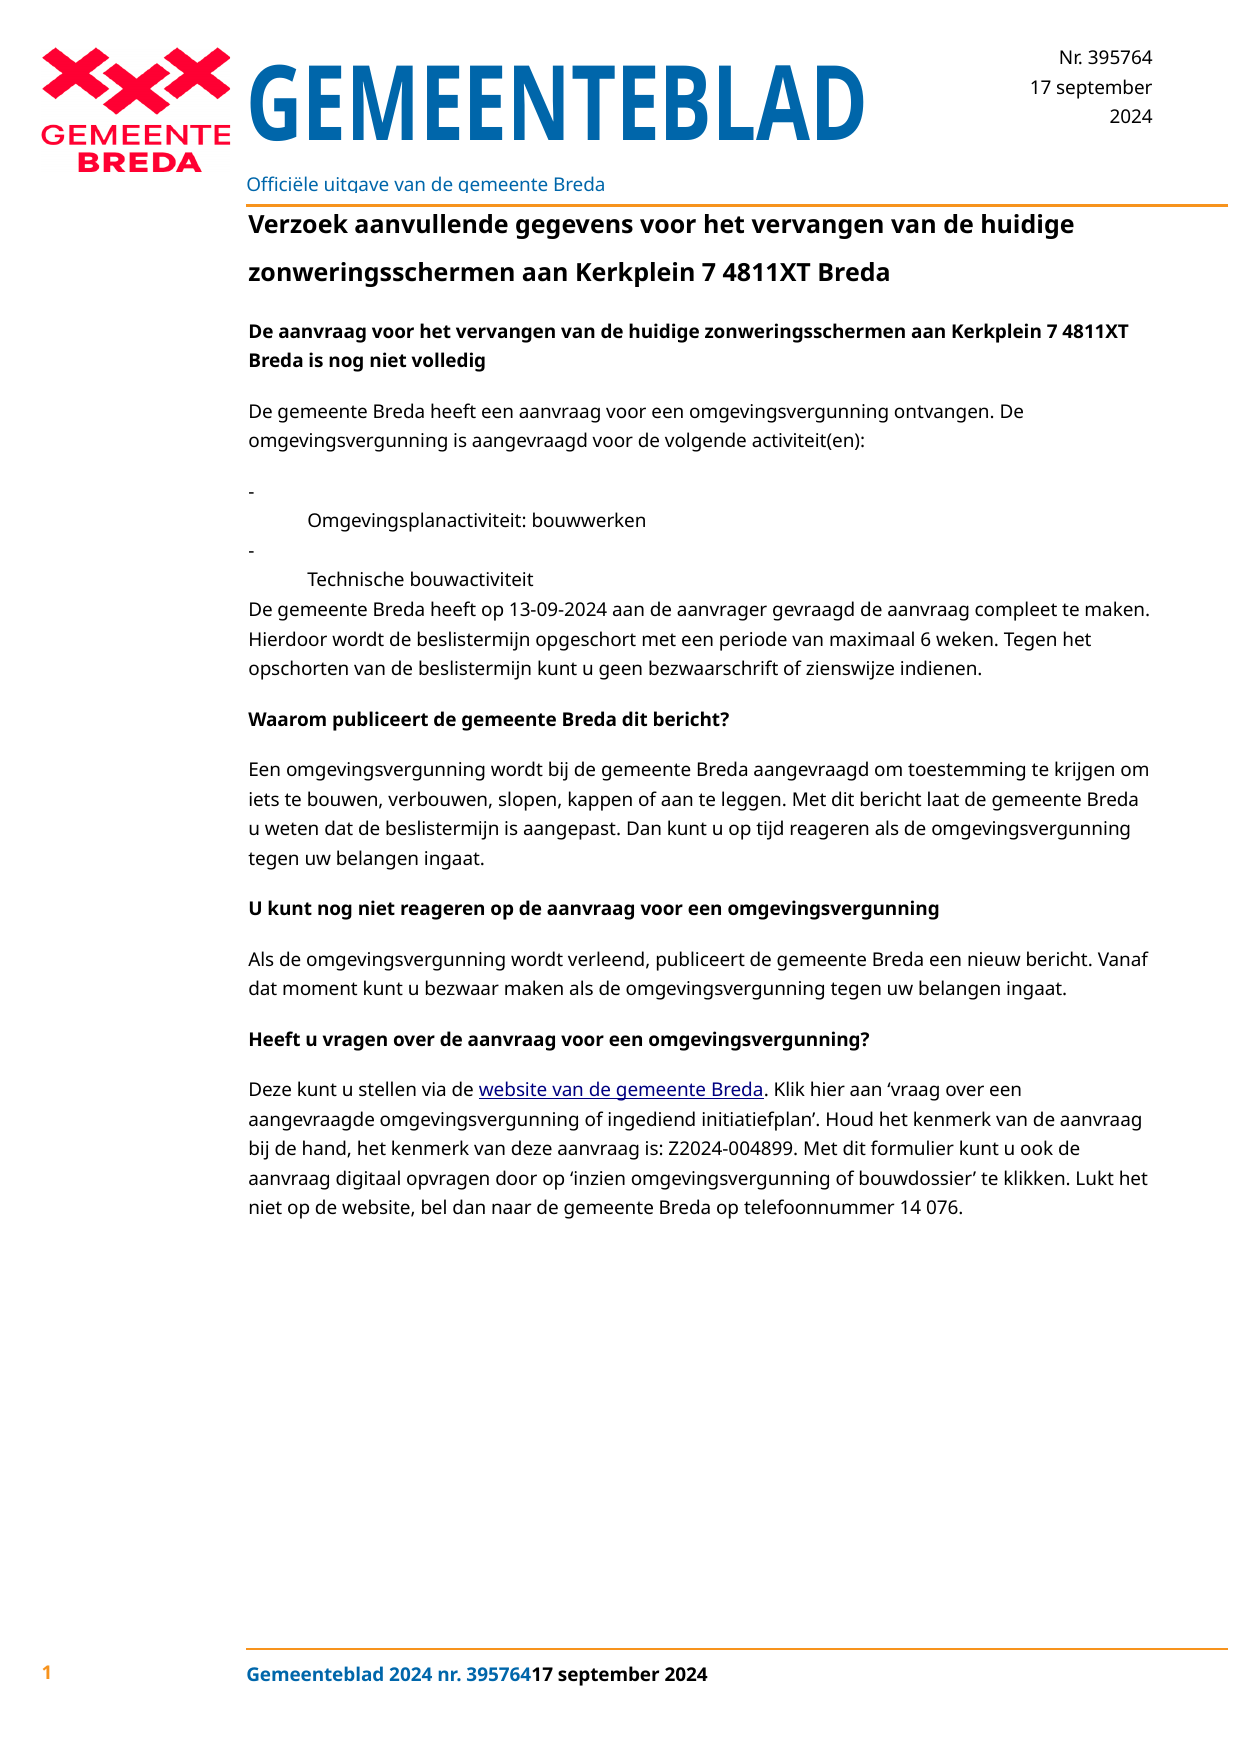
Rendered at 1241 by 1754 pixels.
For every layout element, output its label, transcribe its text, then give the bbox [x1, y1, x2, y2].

picture [41, 47, 231, 172]
text Als de omgevingsvergunning wordt verleend, publiceert de gemeente Breda een nieuw bericht. Vanaf dat moment kunt u bezwaar maken als de omgevingsvergunning tegen uw belangen ingaat. [248, 946, 1152, 1001]
text Waarom publiceert de gemeente Breda dit bericht? [248, 706, 1152, 732]
text Een omgevingsvergunning wordt bij de gemeente Breda aangevraagd om toestemming te krijgen om iets te bouwen, verbouwen, slopen, kappen of aan te leggen. Met dit bericht laat de gemeente Breda u weten dat de beslistermijn is aangepast. Dan kunt u op tijd reageren als de omgevingsvergunning tegen uw belangen ingaat. [248, 756, 1152, 871]
text De gemeente Breda heeft een aanvraag voor een omgevingsvergunning ontvangen. De omgevingsvergunning is aangevraagd voor de volgende activiteit(en): [248, 398, 1152, 453]
text Deze kunt u stellen via de website van de gemeente Breda. Klik hier aan ‘vraag over een aangevraagde omgevingsvergunning of ingediend initiatiefplan’. Houd het kenmerk van de aanvraag bij de hand, het kenmerk van deze aanvraag is: Z2024-004899. Met dit formulier kunt u ook de aanvraag digitaal opvragen door op ‘inzien omgevingsvergunning of bouwdossier’ te klikken. Lukt het niet op de website, bel dan naar de gemeente Breda op telefoonnummer 14 076. [248, 1076, 1152, 1220]
text De gemeente Breda heeft op 13-09-2024 aan de aanvrager gevraagd de aanvraag compleet te maken. Hierdoor wordt de beslistermijn opgeschort met een periode van maximaal 6 weken. Tegen het opschorten van de beslistermijn kunt u geen bezwaarschrift of zienswijze indienen. [248, 596, 1152, 681]
text De aanvraag voor het vervangen van de huidige zonweringsschermen aan Kerkplein 7 4811XT Breda is nog niet volledig [248, 318, 1152, 373]
text U kunt nog niet reageren op de aanvraag voor een omgevingsvergunning [248, 895, 1152, 921]
text Heeft u vragen over de aanvraag voor een omgevingsvergunning? [248, 1026, 1152, 1052]
list Technische bouwactiviteit [248, 567, 1152, 592]
list Omgevingsplanactiviteit: bouwwerken [248, 507, 1152, 533]
text Verzoek aanvullende gegevens voor het vervangen van de huidige zonweringsschermen aan Kerkplein 7 4811XT Breda [248, 207, 1152, 288]
